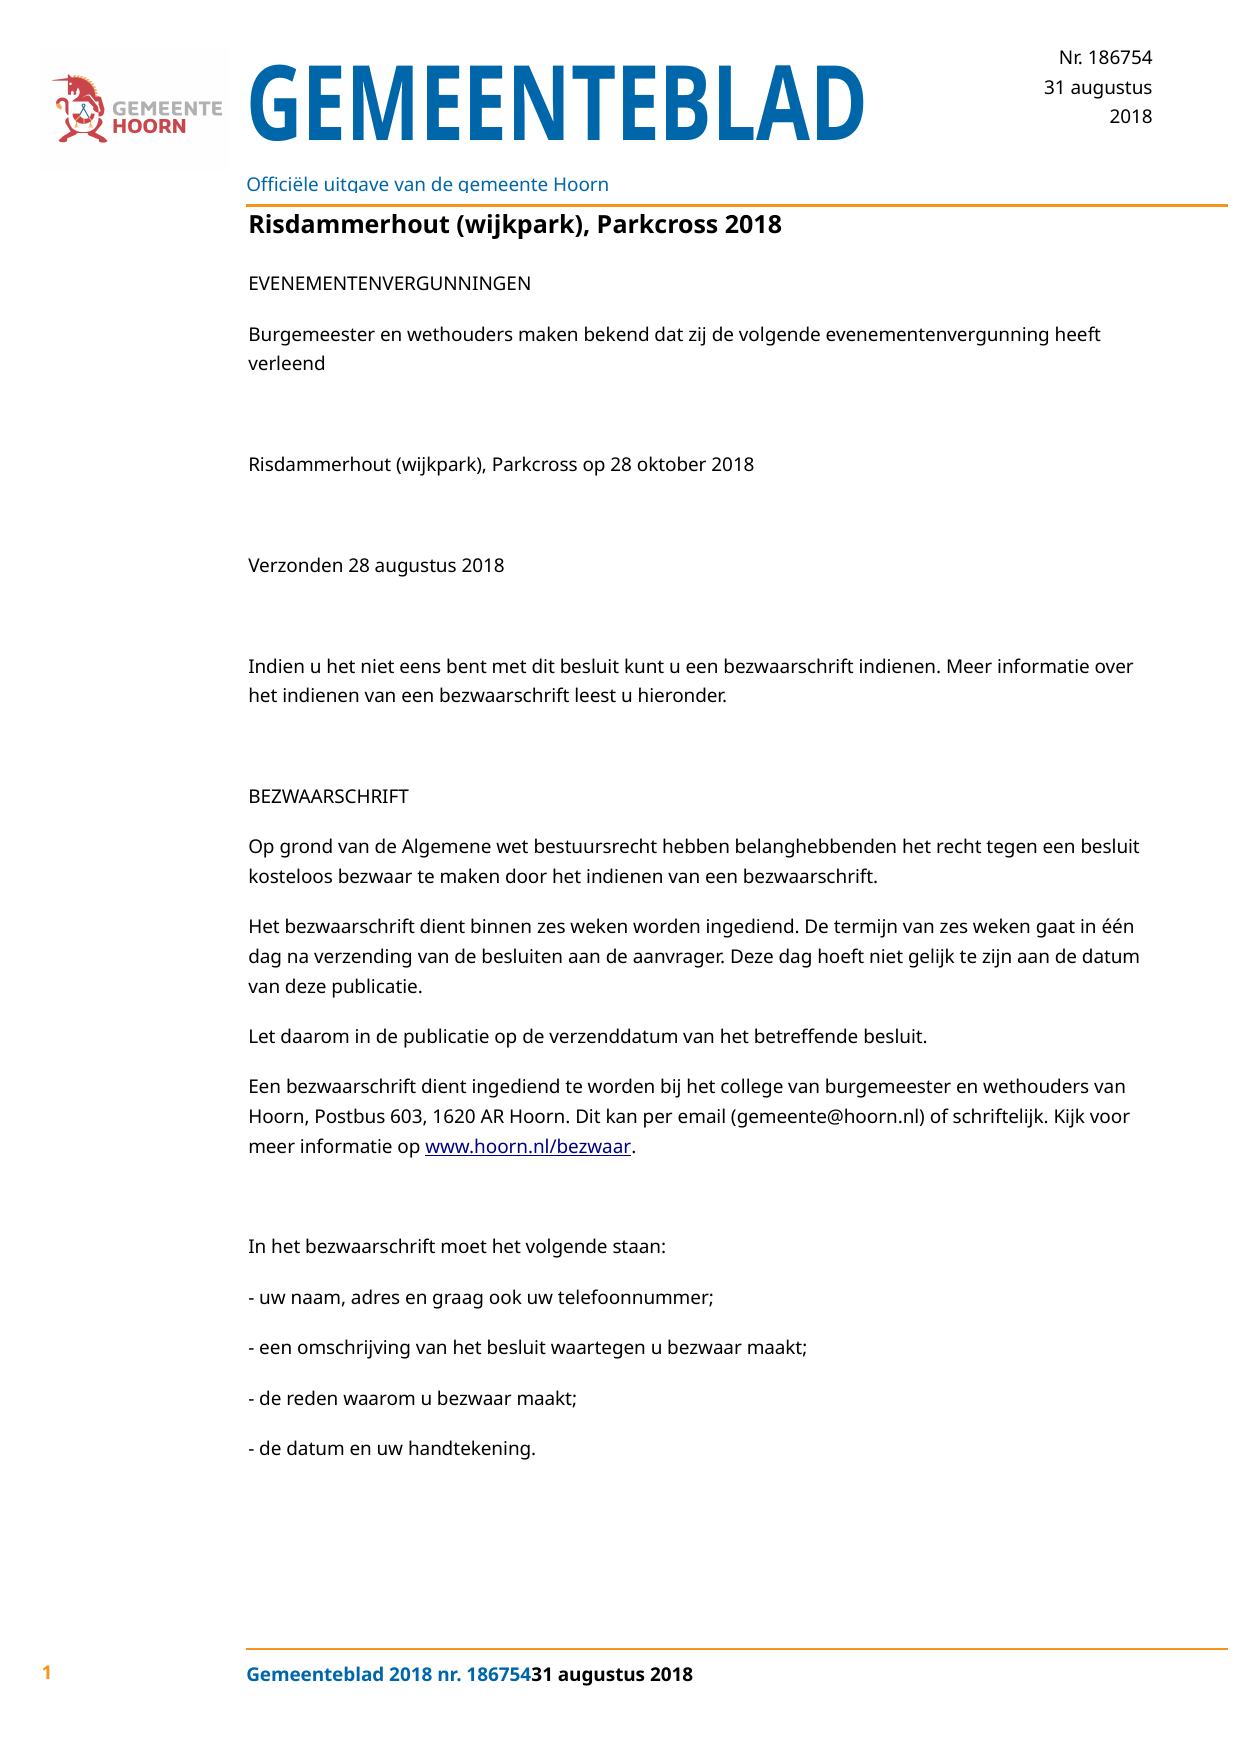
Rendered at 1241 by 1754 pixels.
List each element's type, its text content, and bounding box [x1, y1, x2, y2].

text - de datum en uw handtekening. [248, 1435, 1152, 1461]
text Indien u het niet eens bent met dit besluit kunt u een bezwaarschrift indienen. Meer informatie over het indienen van een bezwaarschrift leest u hieronder. [248, 653, 1152, 708]
text Het bezwaarschrift dient binnen zes weken worden ingediend. De termijn van zes weken gaat in één dag na verzending van de besluiten aan de aanvrager. Deze dag hoeft niet gelijk te zijn aan de datum van deze publicatie. [248, 914, 1152, 998]
text In het bezwaarschrift moet het volgende staan: [248, 1234, 1152, 1259]
text Een bezwaarschrift dient ingediend te worden bij het college van burgemeester en wethouders van Hoorn, Postbus 603, 1620 AR Hoorn. Dit kan per email (gemeente@hoorn.nl) of schriftelijk. Kijk voor meer informatie op www.hoorn.nl/bezwaar. [248, 1074, 1152, 1158]
text Verzonden 28 augustus 2018 [248, 552, 1152, 578]
text Let daarom in de publicatie op de verzenddatum van het betreffende besluit. [248, 1023, 1152, 1049]
text Burgemeester en wethouders maken bekend dat zij de volgende evenementenvergunning heeft verleend [248, 321, 1152, 376]
text BEZWAARSCHRIFT [248, 783, 1152, 809]
text EVENEMENTENVERGUNNINGEN [248, 270, 1152, 296]
text Risdammerhout (wijkpark), Parkcross 2018 [248, 207, 1152, 241]
text - een omschrijving van het besluit waartegen u bezwaar maakt; [248, 1334, 1152, 1360]
text - de reden waarom u bezwaar maakt; [248, 1385, 1152, 1411]
text Op grond van de Algemene wet bestuursrecht hebben belanghebbenden het recht tegen een besluit kosteloos bezwaar te maken door het indienen van een bezwaarschrift. [248, 834, 1152, 889]
text Risdammerhout (wijkpark), Parkcross op 28 oktober 2018 [248, 451, 1152, 477]
picture [41, 47, 231, 172]
text - uw naam, adres en graag ook uw telefoonnummer; [248, 1284, 1152, 1310]
